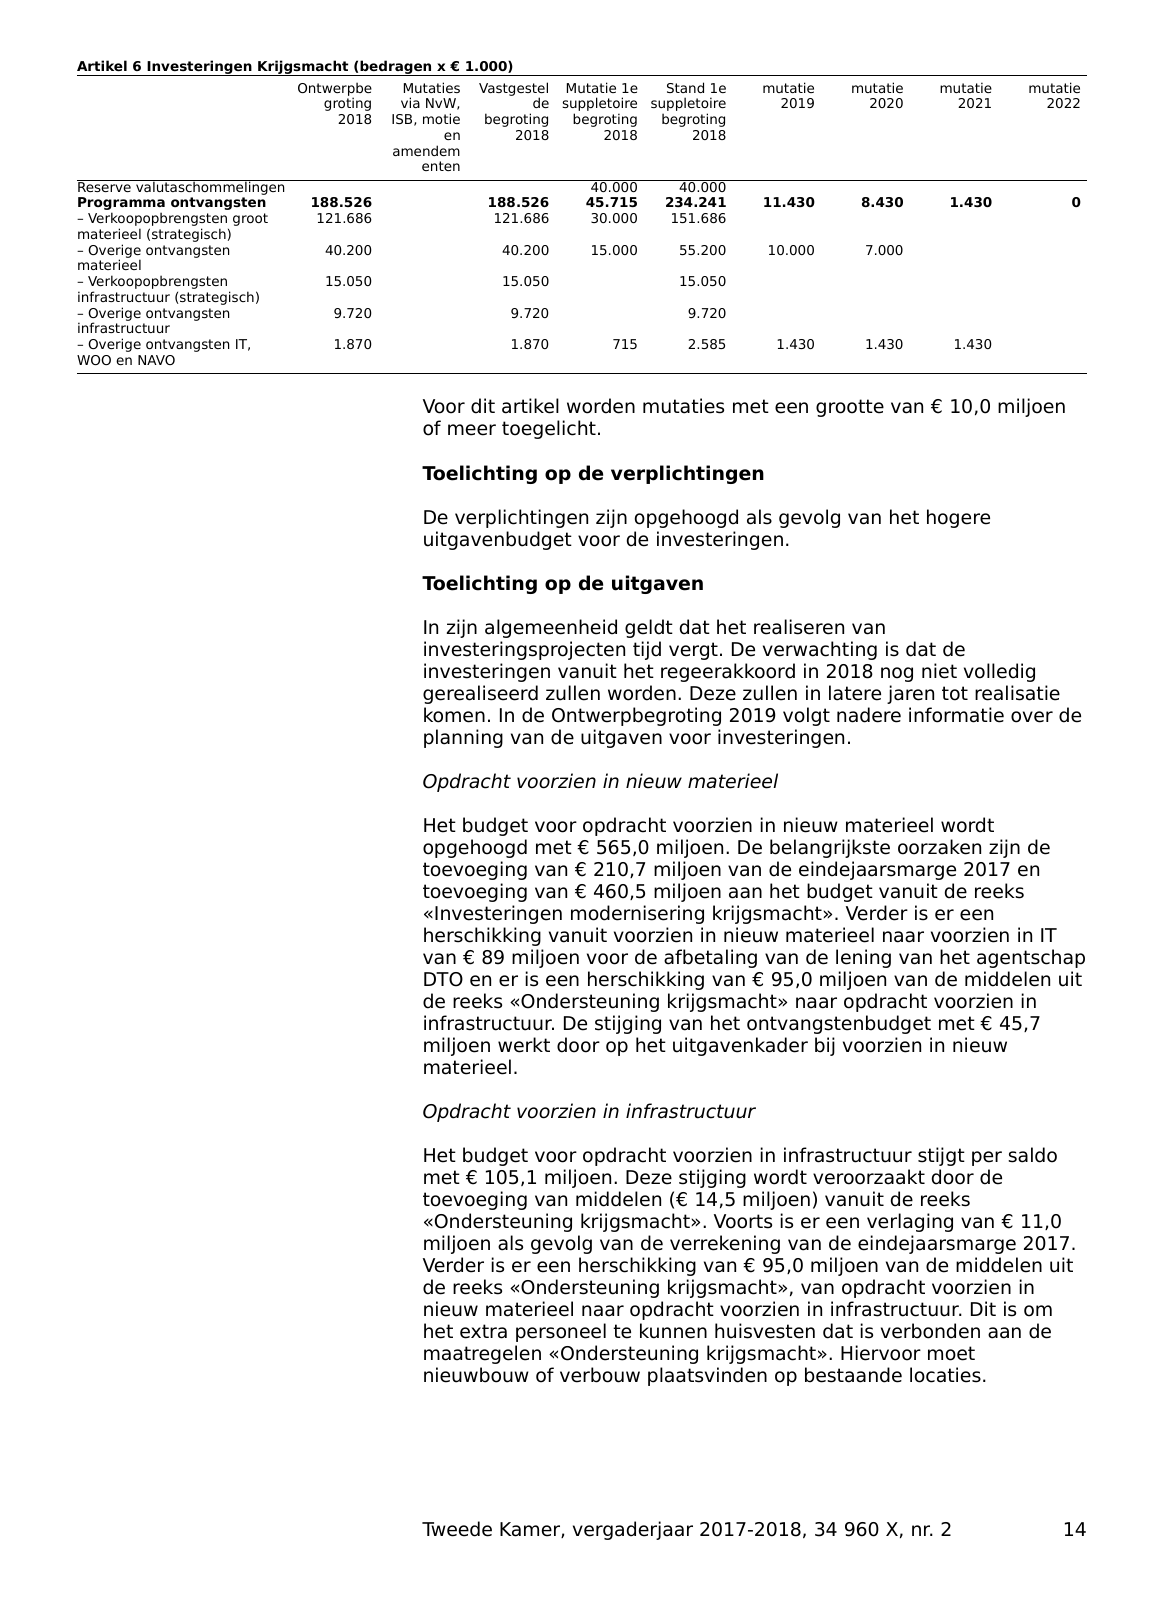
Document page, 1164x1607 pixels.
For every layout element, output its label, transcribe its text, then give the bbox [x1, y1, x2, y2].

table_cell [998, 337, 1087, 373]
table_cell [732, 211, 821, 242]
table_cell – Overige ontvangsten infrastructuur [77, 305, 289, 337]
table_cell 1.430 [821, 337, 909, 373]
table_cell 15.000 [555, 243, 644, 274]
table_cell 1.430 [909, 195, 998, 211]
table_cell [998, 305, 1087, 337]
table_cell [821, 305, 909, 337]
table_cell 40.000 [555, 181, 644, 195]
table_cell [289, 181, 378, 195]
table_cell [378, 181, 466, 195]
table_cell 9.720 [289, 305, 378, 337]
table_cell mutatie 2019 [732, 76, 821, 179]
table_cell – Overige ontvangsten materieel [77, 243, 289, 274]
table_cell 151.686 [644, 211, 732, 242]
table_cell Ontwerpbegroting 2018 [289, 76, 378, 179]
subtitle Opdracht voorzien in infrastructuur [422, 1101, 1087, 1123]
table_cell 45.715 [555, 195, 644, 211]
table_cell Vastgestelde begroting 2018 [466, 76, 555, 179]
table_cell 1.870 [289, 337, 378, 373]
table_cell 40.000 [644, 181, 732, 195]
table_header Artikel 6 Investeringen Krijgsmacht (bedragen x € 1.000) [77, 59, 1087, 75]
table_cell [998, 243, 1087, 274]
table_cell 55.200 [644, 243, 732, 274]
table_cell – Overige ontvangsten IT, WOO en NAVO [77, 337, 289, 373]
table_cell 9.720 [466, 305, 555, 337]
table_cell Programma ontvangsten [77, 195, 289, 211]
table_cell [378, 337, 466, 373]
table_cell [378, 305, 466, 337]
table_cell 30.000 [555, 211, 644, 242]
table_cell 40.200 [289, 243, 378, 274]
table_cell mutatie 2022 [998, 76, 1087, 179]
table_cell Reserve valutaschommelingen [77, 181, 289, 195]
table_cell mutatie 2020 [821, 76, 909, 179]
table_cell [378, 195, 466, 211]
subtitle Opdracht voorzien in nieuw materieel [422, 771, 1087, 793]
table_cell [732, 181, 821, 195]
table_cell 2.585 [644, 337, 732, 373]
table_cell [732, 305, 821, 337]
table_cell 1.430 [909, 337, 998, 373]
table_cell [466, 181, 555, 195]
table_cell 40.200 [466, 243, 555, 274]
table_cell 1.870 [466, 337, 555, 373]
table_cell [909, 211, 998, 242]
table_cell 121.686 [466, 211, 555, 242]
table_cell 10.000 [732, 243, 821, 274]
table_cell [378, 274, 466, 305]
table_cell Mutatie 1e suppletoire begroting 2018 [555, 76, 644, 179]
table_cell 188.526 [466, 195, 555, 211]
subtitle Toelichting op de uitgaven [422, 573, 1087, 595]
table_cell 0 [998, 195, 1087, 211]
table_cell [909, 181, 998, 195]
table_cell 188.526 [289, 195, 378, 211]
table_cell mutatie 2021 [909, 76, 998, 179]
table_cell [378, 211, 466, 242]
table_cell 234.241 [644, 195, 732, 211]
table_cell [998, 181, 1087, 195]
subtitle Toelichting op de verplichtingen [422, 462, 1087, 484]
table_cell [732, 274, 821, 305]
table_cell Mutaties via NvW, ISB, motie en amendementen [378, 76, 466, 179]
text De verplichtingen zijn opgehoogd als gevolg van het hogere uitgavenbudget voor de investeringen. [422, 507, 1087, 551]
table_cell Stand 1e suppletoire begroting 2018 [644, 76, 732, 179]
table_cell – Verkoopopbrengsten infrastructuur (strategisch) [77, 274, 289, 305]
text Het budget voor opdracht voorzien in infrastructuur stijgt per saldo met € 105,1 miljoen. Deze stijging wordt veroorzaakt door de toevoeging van middelen (€ 14,5 miljoen) vanuit de reeks «Ondersteuning krijgsmacht». Voorts is er een verlaging van € 11,0 miljoen als gevolg van de verrekening van de eindejaarsmarge 2017. Verder is er een herschikking van € 95,0 miljoen van de middelen uit de reeks «Ondersteuning krijgsmacht», van opdracht voorzien in nieuw materieel naar opdracht voorzien in infrastructuur. Dit is om het extra personeel te kunnen huisvesten dat is verbonden aan de maatregelen «Ondersteuning krijgsmacht». Hiervoor moet nieuwbouw of verbouw plaatsvinden op bestaande locaties. [422, 1145, 1087, 1387]
table_cell [555, 305, 644, 337]
text Voor dit artikel worden mutaties met een grootte van € 10,0 miljoen of meer toegelicht. [422, 396, 1087, 440]
table_cell [821, 211, 909, 242]
table_cell 15.050 [644, 274, 732, 305]
table_cell [378, 243, 466, 274]
table_cell 121.686 [289, 211, 378, 242]
table_cell [555, 274, 644, 305]
table_cell 15.050 [466, 274, 555, 305]
table_cell 7.000 [821, 243, 909, 274]
text Het budget voor opdracht voorzien in nieuw materieel wordt opgehoogd met € 565,0 miljoen. De belangrijkste oorzaken zijn de toevoeging van € 210,7 miljoen van de eindejaarsmarge 2017 en toevoeging van € 460,5 miljoen aan het budget vanuit de reeks «Investeringen modernisering krijgsmacht». Verder is er een herschikking vanuit voorzien in nieuw materieel naar voorzien in IT van € 89 miljoen voor de afbetaling van de lening van het agentschap DTO en er is een herschikking van € 95,0 miljoen van de middelen uit de reeks «Ondersteuning krijgsmacht» naar opdracht voorzien in infrastructuur. De stijging van het ontvangstenbudget met € 45,7 miljoen werkt door op het uitgavenkader bij voorzien in nieuw materieel. [422, 815, 1087, 1079]
table_cell 11.430 [732, 195, 821, 211]
table_cell [821, 274, 909, 305]
table_cell [909, 274, 998, 305]
table_cell 1.430 [732, 337, 821, 373]
table_cell [909, 305, 998, 337]
table_cell [909, 243, 998, 274]
table_cell 715 [555, 337, 644, 373]
table_cell [998, 211, 1087, 242]
table_cell 15.050 [289, 274, 378, 305]
table_cell [77, 76, 289, 179]
table_cell [998, 274, 1087, 305]
table_cell – Verkoopopbrengsten groot materieel (strategisch) [77, 211, 289, 242]
table_cell [821, 181, 909, 195]
table_cell 8.430 [821, 195, 909, 211]
text In zijn algemeenheid geldt dat het realiseren van investeringsprojecten tijd vergt. De verwachting is dat de investeringen vanuit het regeerakkoord in 2018 nog niet volledig gerealiseerd zullen worden. Deze zullen in latere jaren tot realisatie komen. In de Ontwerpbegroting 2019 volgt nadere informatie over de planning van de uitgaven voor investeringen. [422, 617, 1087, 749]
table_cell 9.720 [644, 305, 732, 337]
